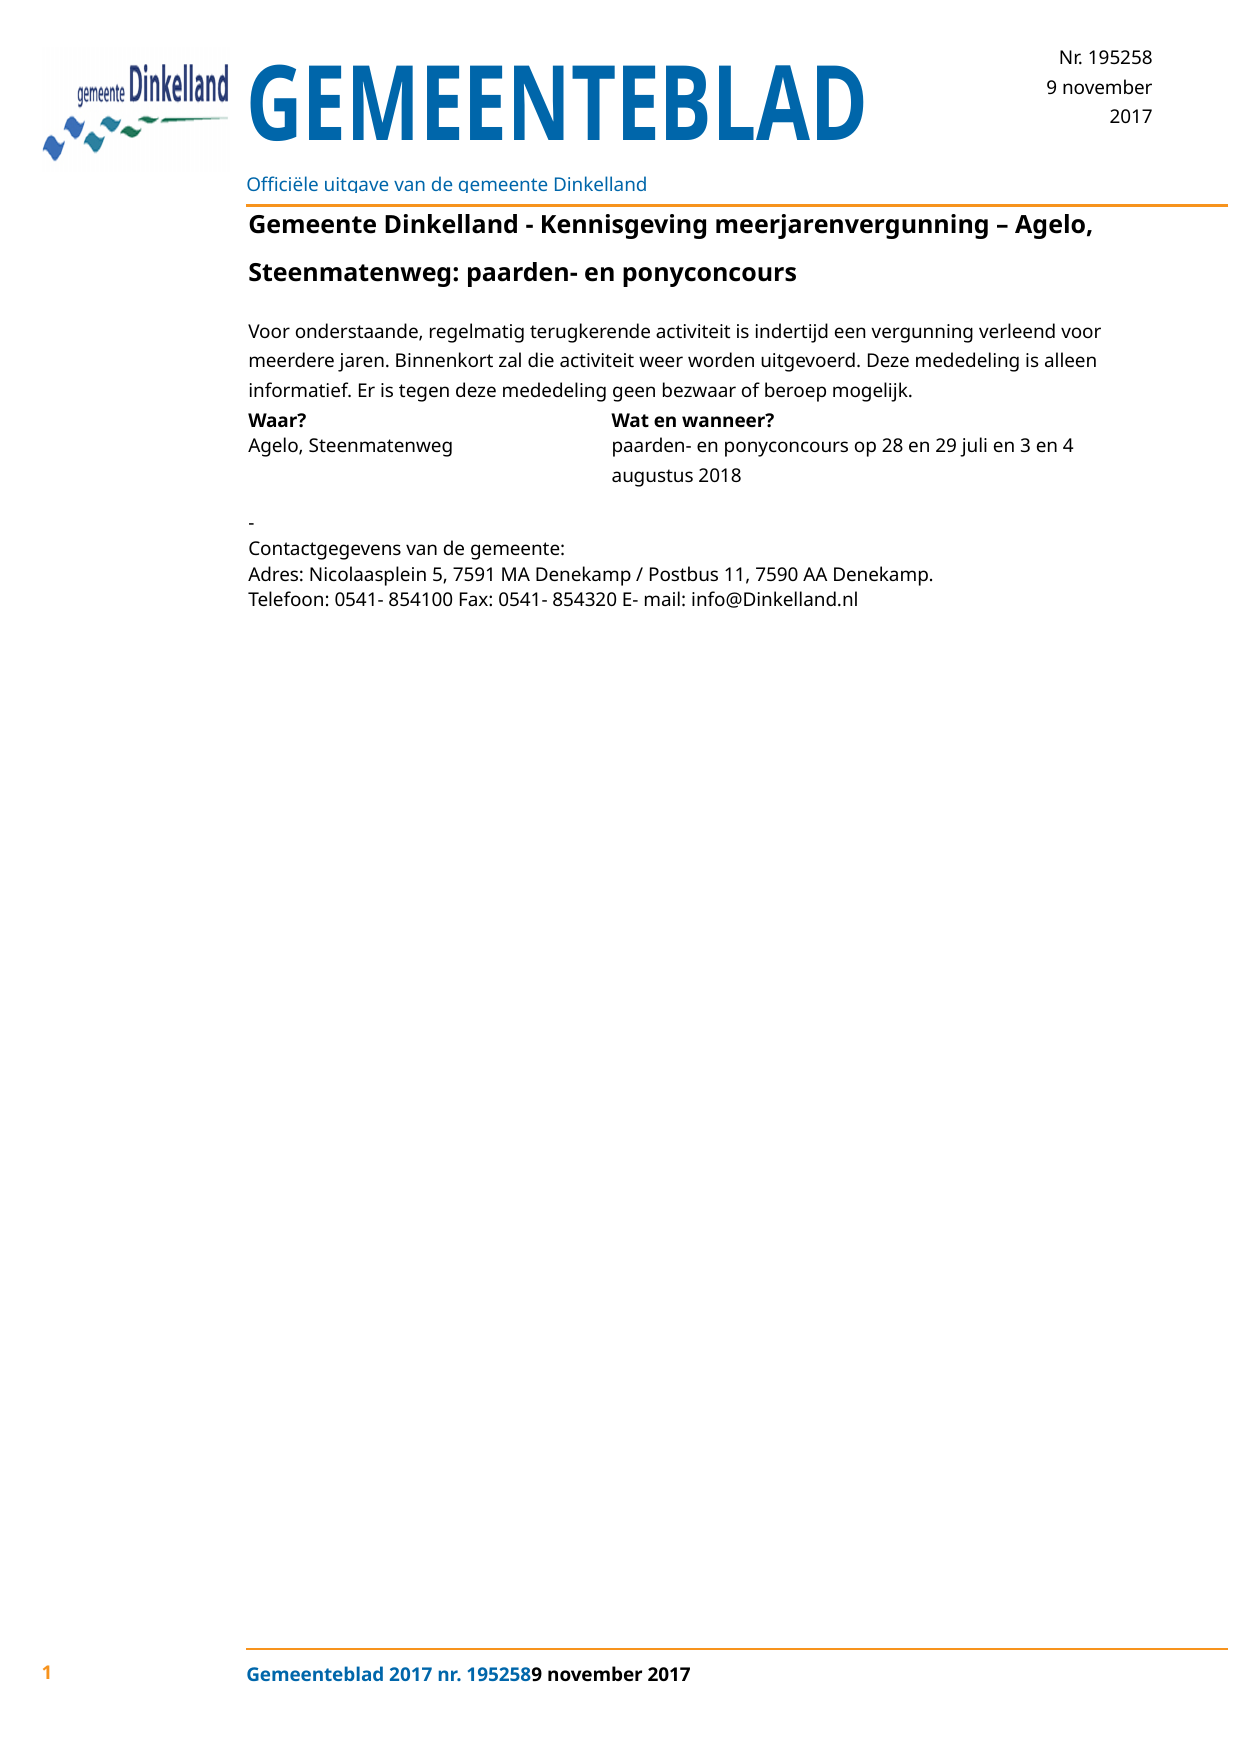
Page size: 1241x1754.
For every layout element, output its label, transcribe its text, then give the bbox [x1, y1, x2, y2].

text Contactgegevens van de gemeente: [248, 535, 1152, 561]
table_header Wat en wanneer? [611, 407, 1152, 432]
text Telefoon: 0541- 854100 Fax: 0541- 854320 E- mail: info@Dinkelland.nl [248, 586, 1152, 612]
table_cell paarden- en ponyconcours op 28 en 29 juli en 3 en 4 augustus 2018 [611, 433, 1152, 488]
text Voor onderstaande, regelmatig terugkerende activiteit is indertijd een vergunning verleend voor meerdere jaren. Binnenkort zal die activiteit weer worden uitgevoerd. Deze mededeling is alleen informatief. Er is tegen deze mededeling geen bezwaar of beroep mogelijk. [248, 318, 1152, 403]
table_cell Agelo, Steenmatenweg [248, 433, 611, 488]
text Adres: Nicolaasplein 5, 7591 MA Denekamp / Postbus 11, 7590 AA Denekamp. [248, 561, 1152, 586]
table_header Waar? [248, 407, 611, 432]
text - [248, 509, 1152, 535]
picture [41, 47, 231, 172]
text Gemeente Dinkelland - Kennisgeving meerjarenvergunning – Agelo, Steenmatenweg: paarden- en ponyconcours [248, 207, 1152, 288]
